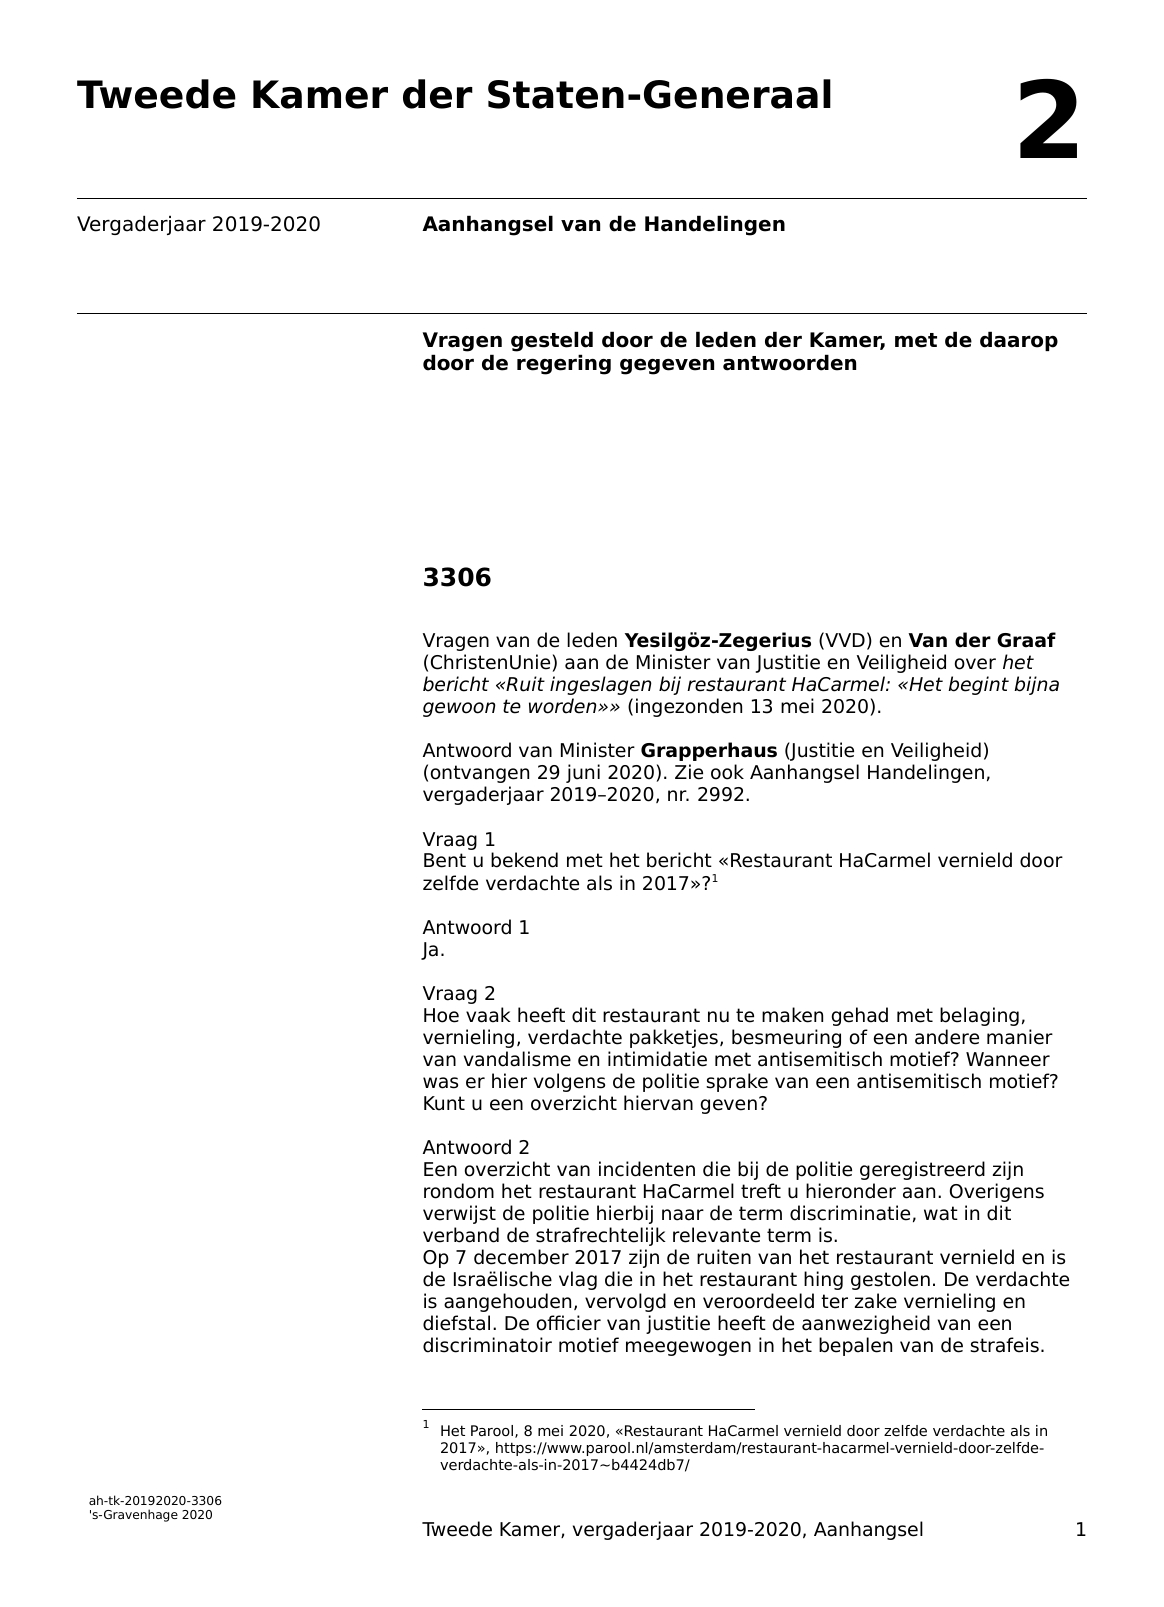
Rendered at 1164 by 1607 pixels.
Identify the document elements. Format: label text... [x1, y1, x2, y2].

text 3306 [422, 563, 1087, 592]
table_cell Aanhangsel van de Handelingen [422, 199, 1087, 313]
text Een overzicht van incidenten die bij de politie geregistreerd zijn rondom het restaurant HaCarmel treft u hieronder aan. Overigens verwijst de politie hierbij naar de term discriminatie, wat in dit verband de strafrechtelijk relevante term is. [422, 1159, 1087, 1247]
table_cell [77, 314, 422, 375]
text Ja. [422, 938, 1087, 961]
text Antwoord van Minister Grapperhaus (Justitie en Veiligheid) (ontvangen 29 juni 2020). Zie ook Aanhangsel Handelingen, vergaderjaar 2019–2020, nr. 2992. [422, 740, 1087, 806]
table_header Tweede Kamer der Staten-Generaal [77, 59, 886, 198]
text Hoe vaak heeft dit restaurant nu te maken gehad met belaging, vernieling, verdachte pakketjes, besmeuring of een andere manier van vandalisme en intimidatie met antisemitisch motief? Wanneer was er hier volgens de politie sprake van een antisemitisch motief? Kunt u een overzicht hiervan geven? [422, 1005, 1087, 1114]
text Bent u bekend met het bericht «Restaurant HaCarmel vernield door zelfde verdachte als in 2017»? [422, 850, 1087, 894]
text Antwoord 1 [422, 917, 1087, 938]
table_header 2 [886, 59, 1087, 198]
text Vraag 2 [422, 983, 1087, 1005]
text Op 7 december 2017 zijn de ruiten van het restaurant vernield en is de Israëlische vlag die in het restaurant hing gestolen. De verdachte is aangehouden, vervolgd en veroordeeld ter zake vernieling en diefstal. De officier van justitie heeft de aanwezigheid van een discriminatoir motief meegewogen in het bepalen van de strafeis. [422, 1247, 1087, 1357]
text Antwoord 2 [422, 1137, 1087, 1159]
text 's-Gravenhage 2020 [88, 1508, 323, 1522]
text Vraag 1 [422, 828, 1087, 850]
table_cell Vragen gesteld door de leden der Kamer, met de daarop door de regering gegeven antwoorden [422, 314, 1087, 375]
table_cell Vergaderjaar 2019-2020 [77, 199, 422, 313]
text Vragen van de leden Yesilgöz-Zegerius (VVD) en Van der Graaf (ChristenUnie) aan de Minister van Justitie en Veiligheid over het bericht «Ruit ingeslagen bij restaurant HaCarmel: «Het begint bijna gewoon te worden»» (ingezonden 13 mei 2020). [422, 630, 1087, 718]
text ah-tk-20192020-3306 [88, 1494, 323, 1508]
text Het Parool, 8 mei 2020, «Restaurant HaCarmel vernield door zelfde verdachte als in 2017», https://www.parool.nl/amsterdam/restaurant-hacarmel-vernield-door-zelfde-verdachte-als-in-2017~b4424db7/ [422, 1418, 1087, 1474]
